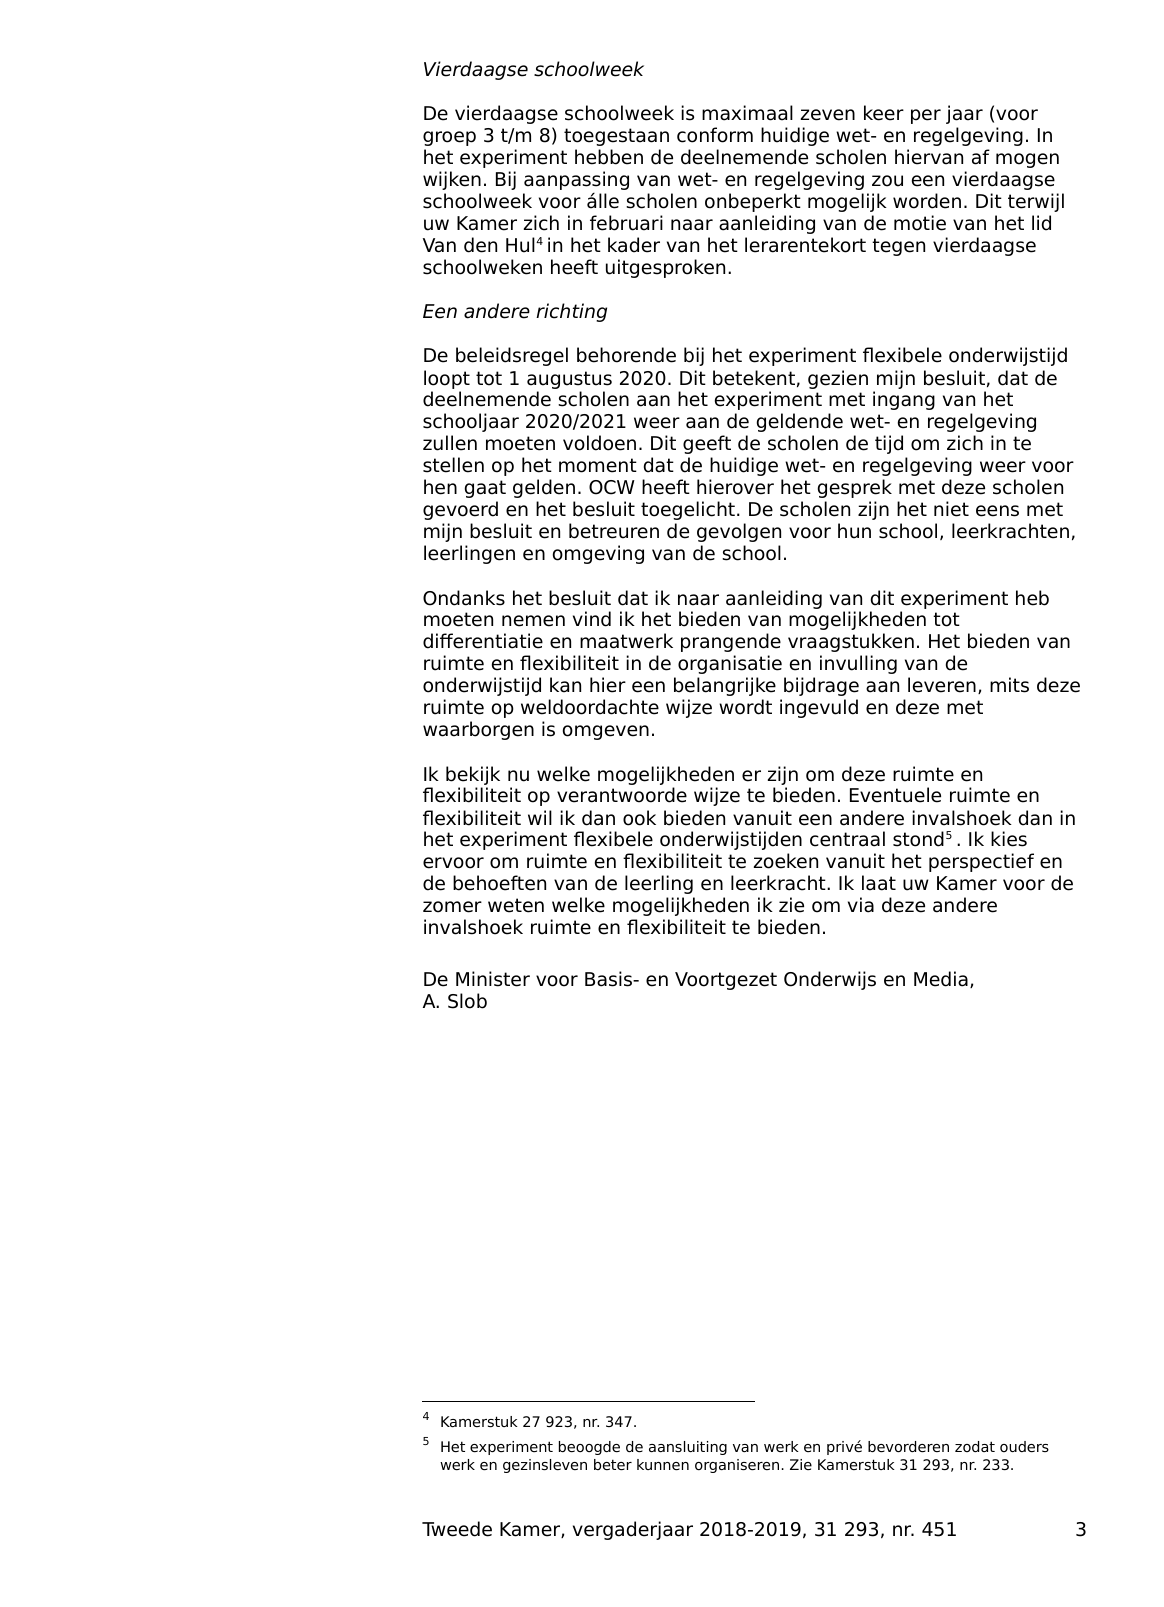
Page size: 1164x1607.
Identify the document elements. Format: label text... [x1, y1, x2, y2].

text Kamerstuk 27 923, nr. 347. [422, 1410, 1087, 1432]
text De Minister voor Basis- en Voortgezet Onderwijs en Media, A. Slob [422, 969, 1087, 1013]
subtitle Een andere richting [422, 301, 1087, 323]
subtitle Vierdaagse schoolweek [422, 59, 1087, 81]
text Het experiment beoogde de aansluiting van werk en privé bevorderen zodat ouders werk en gezinsleven beter kunnen organiseren. Zie Kamerstuk 31 293, nr. 233. [422, 1435, 1087, 1474]
text De beleidsregel behorende bij het experiment flexibele onderwijstijd loopt tot 1 augustus 2020. Dit betekent, gezien mijn besluit, dat de deelnemende scholen aan het experiment met ingang van het schooljaar 2020/2021 weer aan de geldende wet- en regelgeving zullen moeten voldoen. Dit geeft de scholen de tijd om zich in te stellen op het moment dat de huidige wet- en regelgeving weer voor hen gaat gelden. OCW heeft hierover het gesprek met deze scholen gevoerd en het besluit toegelicht. De scholen zijn het niet eens met mijn besluit en betreuren de gevolgen voor hun school, leerkrachten, leerlingen en omgeving van de school. [422, 345, 1087, 565]
text Ondanks het besluit dat ik naar aanleiding van dit experiment heb moeten nemen vind ik het bieden van mogelijkheden tot differentiatie en maatwerk prangende vraagstukken. Het bieden van ruimte en flexibiliteit in de organisatie en invulling van de onderwijstijd kan hier een belangrijke bijdrage aan leveren, mits deze ruimte op weldoordachte wijze wordt ingevuld en deze met waarborgen is omgeven. [422, 587, 1087, 741]
text De vierdaagse schoolweek is maximaal zeven keer per jaar (voor groep 3 t/m 8) toegestaan conform huidige wet- en regelgeving. In het experiment hebben de deelnemende scholen hiervan af mogen wijken. Bij aanpassing van wet- en regelgeving zou een vierdaagse schoolweek voor álle scholen onbeperkt mogelijk worden. Dit terwijl uw Kamer zich in februari naar aanleiding van de motie van het lid Van den Hulin het kader van het lerarentekort tegen vierdaagse schoolweken heeft uitgesproken. [422, 103, 1087, 279]
text Ik bekijk nu welke mogelijkheden er zijn om deze ruimte en flexibiliteit op verantwoorde wijze te bieden. Eventuele ruimte en flexibiliteit wil ik dan ook bieden vanuit een andere invalshoek dan in het experiment flexibele onderwijstijden centraal stond. Ik kies ervoor om ruimte en flexibiliteit te zoeken vanuit het perspectief en de behoeften van de leerling en leerkracht. Ik laat uw Kamer voor de zomer weten welke mogelijkheden ik zie om via deze andere invalshoek ruimte en flexibiliteit te bieden. [422, 763, 1087, 939]
